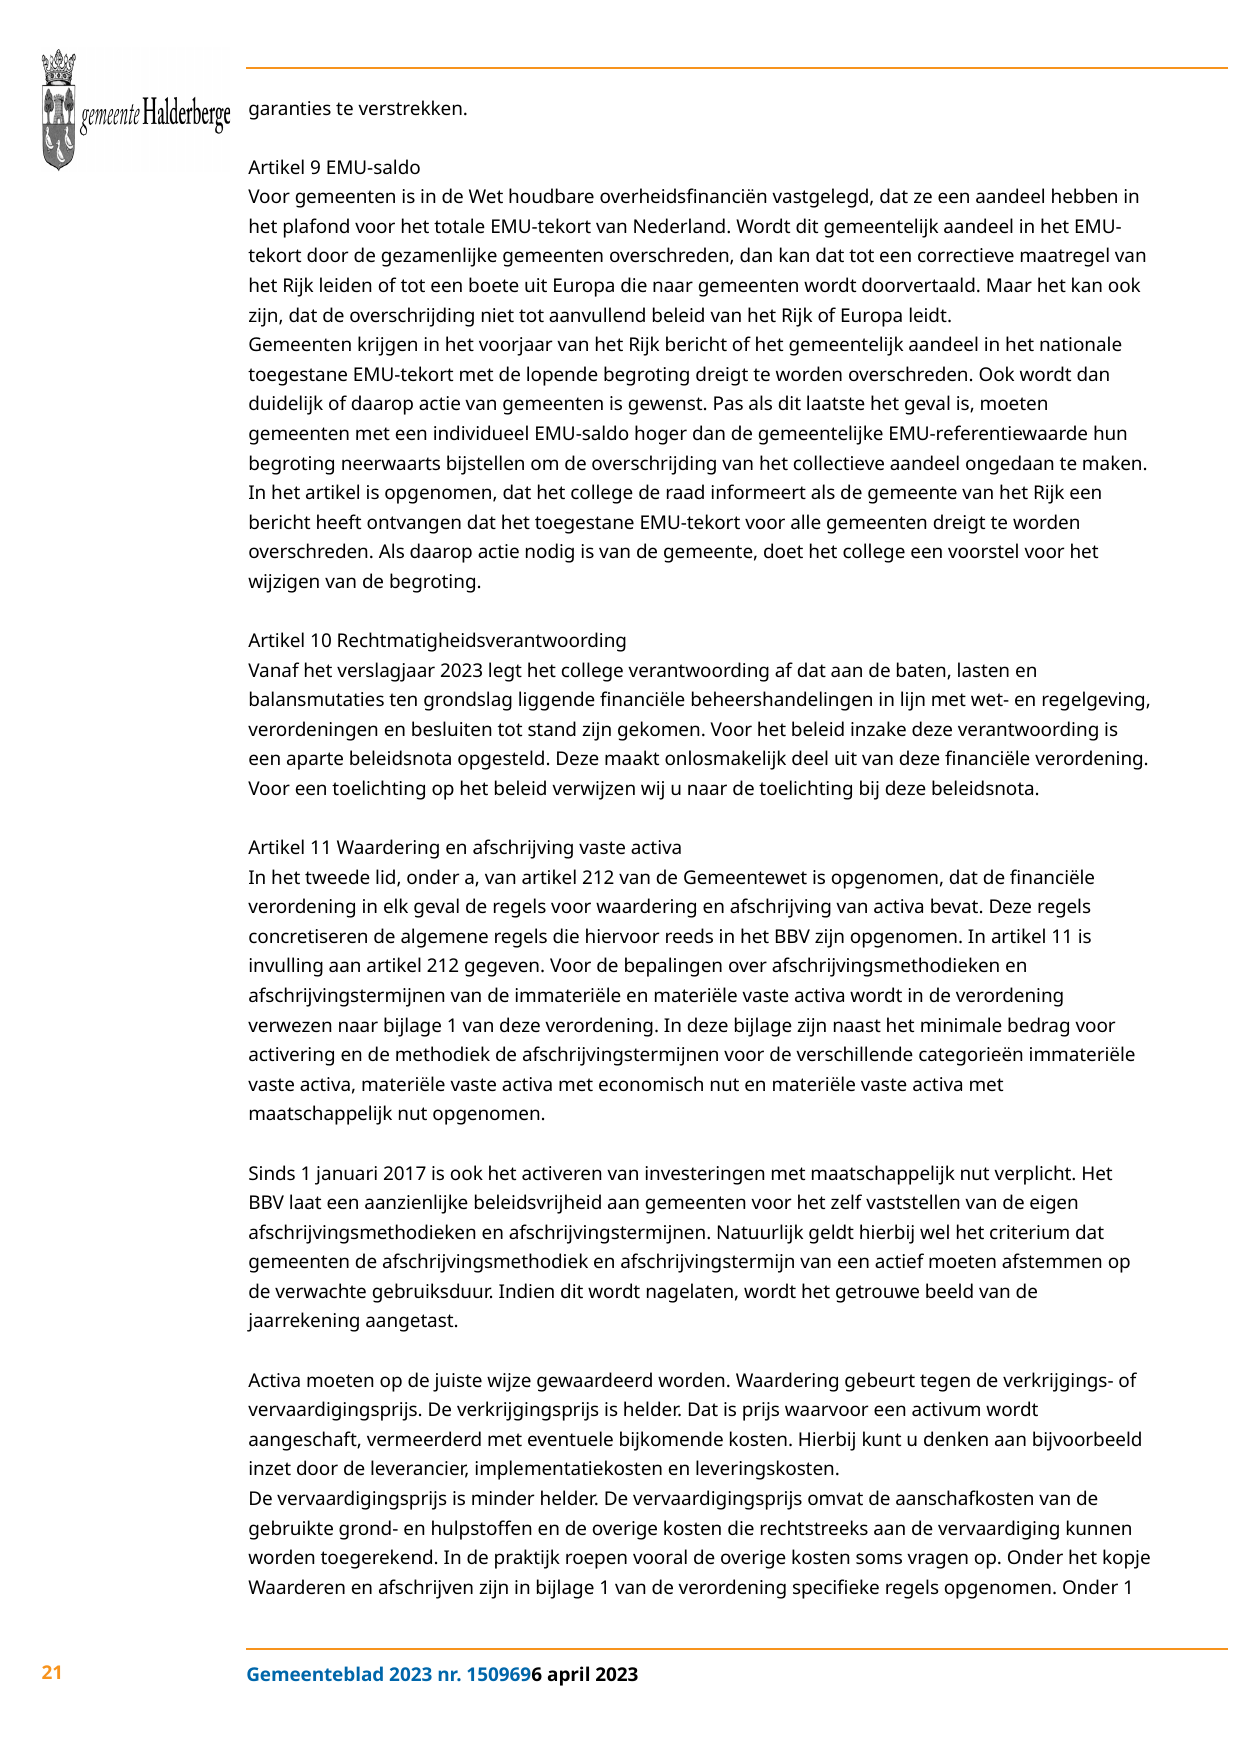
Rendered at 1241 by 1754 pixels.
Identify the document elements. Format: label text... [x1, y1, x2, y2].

picture [41, 47, 231, 172]
text Activa moeten op de juiste wijze gewaardeerd worden. Waardering gebeurt tegen de verkrijgings- of vervaardigingsprijs. De verkrijgingsprijs is helder. Dat is prijs waarvoor een activum wordt aangeschaft, vermeerderd met eventuele bijkomende kosten. Hierbij kunt u denken aan bijvoorbeeld inzet door de leverancier, implementatiekosten en leveringskosten. [248, 1367, 1152, 1481]
text Gemeenten krijgen in het voorjaar van het Rijk bericht of het gemeentelijk aandeel in het nationale toegestane EMU-tekort met de lopende begroting dreigt te worden overschreden. Ook wordt dan duidelijk of daarop actie van gemeenten is gewenst. Pas als dit laatste het geval is, moeten gemeenten met een individueel EMU-saldo hoger dan de gemeentelijke EMU-referentiewaarde hun begroting neerwaarts bijstellen om de overschrijding van het collectieve aandeel ongedaan te maken. [248, 331, 1152, 476]
text De vervaardigingsprijs is minder helder. De vervaardigingsprijs omvat de aanschafkosten van de gebruikte grond- en hulpstoffen en de overige kosten die rechtstreeks aan de vervaardiging kunnen worden toegerekend. In de praktijk roepen vooral de overige kosten soms vragen op. Onder het kopje Waarderen en afschrijven zijn in bijlage 1 van de verordening specifieke regels opgenomen. Onder 1 [248, 1485, 1152, 1600]
text Voor gemeenten is in de Wet houdbare overheidsfinanciën vastgelegd, dat ze een aandeel hebben in het plafond voor het totale EMU-tekort van Nederland. Wordt dit gemeentelijk aandeel in het EMU-tekort door de gezamenlijke gemeenten overschreden, dan kan dat tot een correctieve maatregel van het Rijk leiden of tot een boete uit Europa die naar gemeenten wordt doorvertaald. Maar het kan ook zijn, dat de overschrijding niet tot aanvullend beleid van het Rijk of Europa leidt. [248, 183, 1152, 328]
text Sinds 1 januari 2017 is ook het activeren van investeringen met maatschappelijk nut verplicht. Het BBV laat een aanzienlijke beleidsvrijheid aan gemeenten voor het zelf vaststellen van de eigen afschrijvingsmethodieken en afschrijvingstermijnen. Natuurlijk geldt hierbij wel het criterium dat gemeenten de afschrijvingsmethodiek en afschrijvingstermijn van een actief moeten afstemmen op de verwachte gebruiksduur. Indien dit wordt nagelaten, wordt het getrouwe beeld van de jaarrekening aangetast. [248, 1160, 1152, 1333]
text Artikel 9 EMU-saldo [248, 154, 1152, 180]
text In het artikel is opgenomen, dat het college de raad informeert als de gemeente van het Rijk een bericht heeft ontvangen dat het toegestane EMU-tekort voor alle gemeenten dreigt te worden overschreden. Als daarop actie nodig is van de gemeente, doet het college een voorstel voor het wijzigen van de begroting. [248, 479, 1152, 594]
text Artikel 11 Waardering en afschrijving vaste activa [248, 834, 1152, 860]
text garanties te verstrekken. [248, 95, 1152, 121]
text Artikel 10 Rechtmatigheidsverantwoording [248, 627, 1152, 653]
text Vanaf het verslagjaar 2023 legt het college verantwoording af dat aan de baten, lasten en balansmutaties ten grondslag liggende financiële beheershandelingen in lijn met wet- en regelgeving, verordeningen en besluiten tot stand zijn gekomen. Voor het beleid inzake deze verantwoording is een aparte beleidsnota opgesteld. Deze maakt onlosmakelijk deel uit van deze financiële verordening. Voor een toelichting op het beleid verwijzen wij u naar de toelichting bij deze beleidsnota. [248, 657, 1152, 801]
text In het tweede lid, onder a, van artikel 212 van de Gemeentewet is opgenomen, dat de financiële verordening in elk geval de regels voor waardering en afschrijving van activa bevat. Deze regels concretiseren de algemene regels die hiervoor reeds in het BBV zijn opgenomen. In artikel 11 is invulling aan artikel 212 gegeven. Voor de bepalingen over afschrijvingsmethodieken en afschrijvingstermijnen van de immateriële en materiële vaste activa wordt in de verordening verwezen naar bijlage 1 van deze verordening. In deze bijlage zijn naast het minimale bedrag voor activering en de methodiek de afschrijvingstermijnen voor de verschillende categorieën immateriële vaste activa, materiële vaste activa met economisch nut en materiële vaste activa met maatschappelijk nut opgenomen. [248, 864, 1152, 1126]
